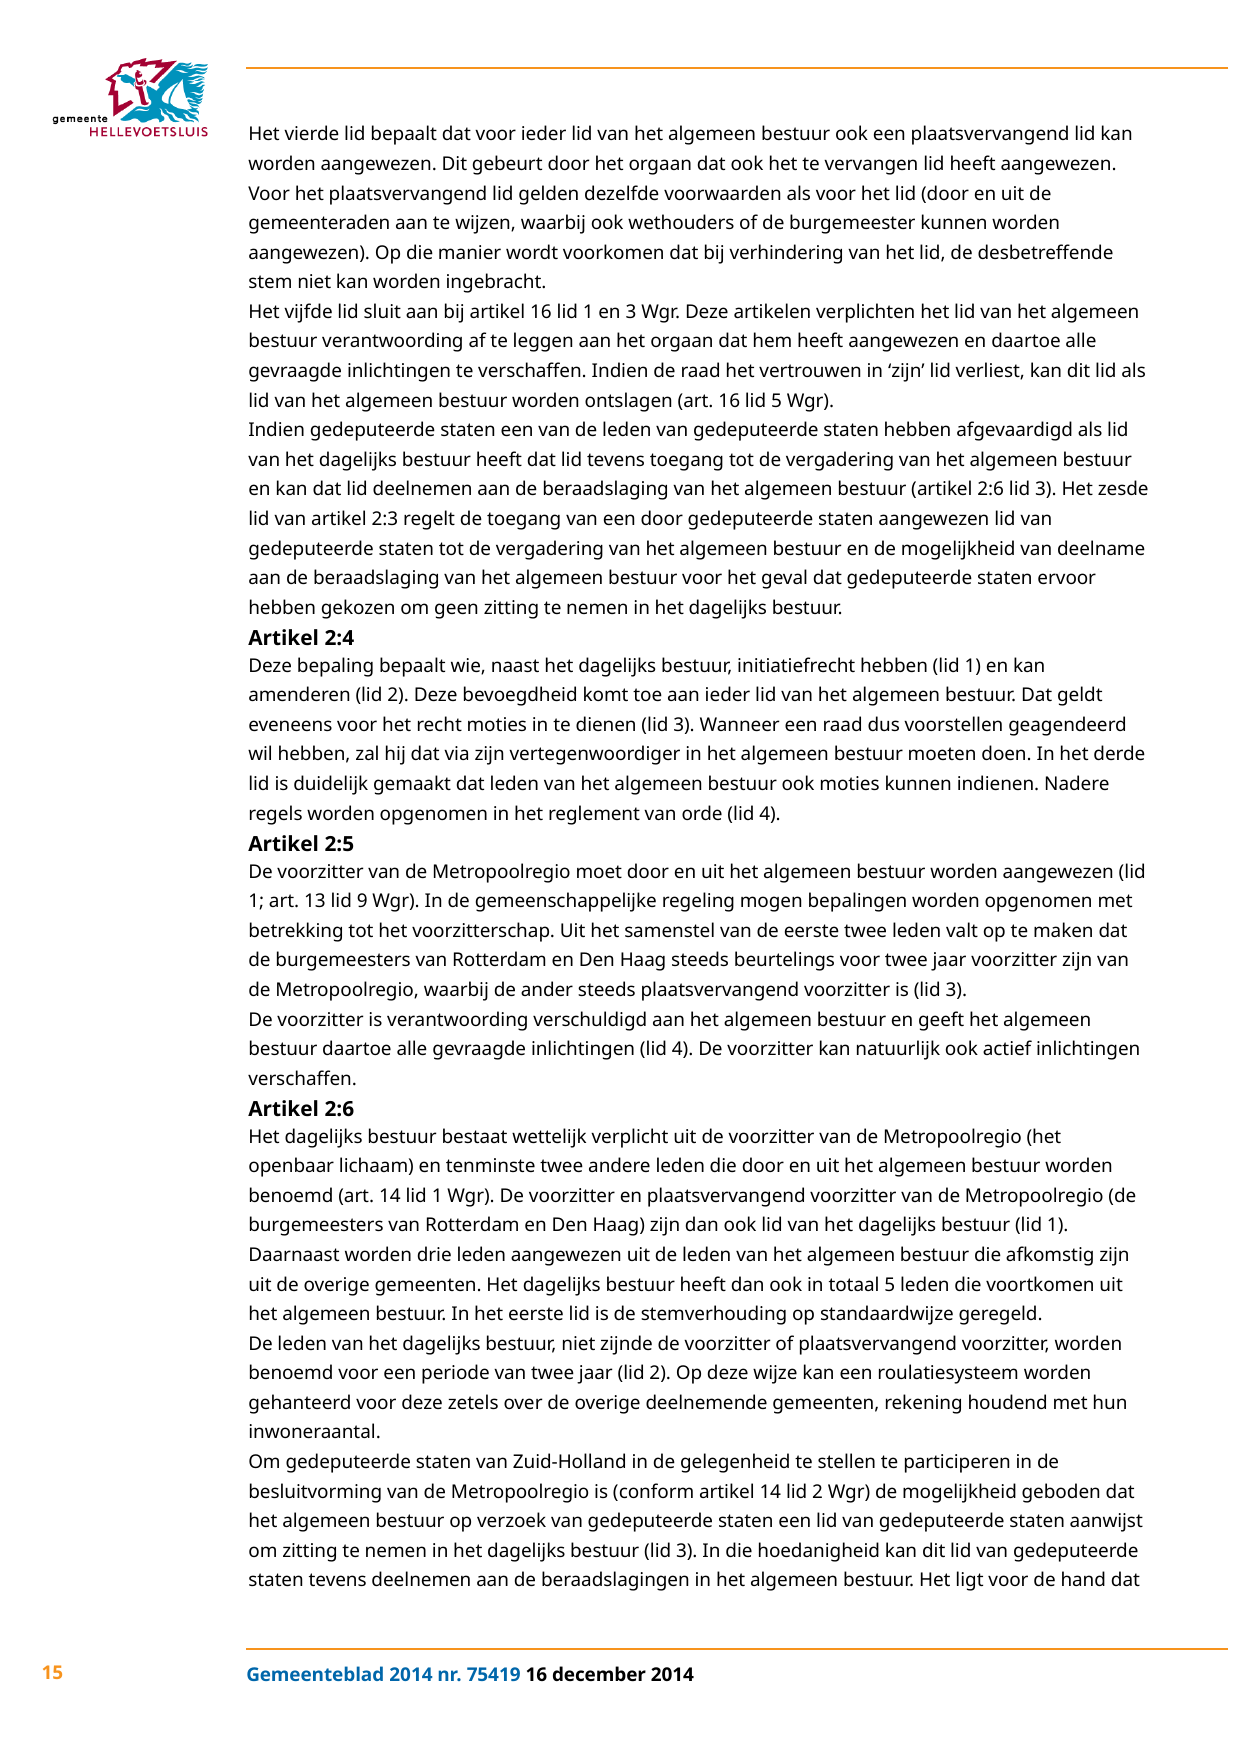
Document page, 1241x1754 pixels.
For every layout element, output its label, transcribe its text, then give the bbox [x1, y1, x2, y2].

picture [41, 47, 231, 154]
text Artikel 2:6 [248, 1094, 1152, 1123]
text De leden van het dagelijks bestuur, niet zijnde de voorzitter of plaatsvervangend voorzitter, worden benoemd voor een periode van twee jaar (lid 2). Op deze wijze kan een roulatiesysteem worden gehanteerd voor deze zetels over de overige deelnemende gemeenten, rekening houdend met hun inwoneraantal. [248, 1330, 1152, 1444]
text Deze bepaling bepaalt wie, naast het dagelijks bestuur, initiatiefrecht hebben (lid 1) en kan amenderen (lid 2). Deze bevoegdheid komt toe aan ieder lid van het algemeen bestuur. Dat geldt eveneens voor het recht moties in te dienen (lid 3). Wanneer een raad dus voorstellen geagendeerd wil hebben, zal hij dat via zijn vertegenwoordiger in het algemeen bestuur moeten doen. In het derde lid is duidelijk gemaakt dat leden van het algemeen bestuur ook moties kunnen indienen. Nadere regels worden opgenomen in het reglement van orde (lid 4). [248, 652, 1152, 826]
text Indien gedeputeerde staten een van de leden van gedeputeerde staten hebben afgevaardigd als lid van het dagelijks bestuur heeft dat lid tevens toegang tot de vergadering van het algemeen bestuur en kan dat lid deelnemen aan de beraadslaging van het algemeen bestuur (artikel 2:6 lid 3). Het zesde lid van artikel 2:3 regelt de toegang van een door gedeputeerde staten aangewezen lid van gedeputeerde staten tot de vergadering van het algemeen bestuur en de mogelijkheid van deelname aan de beraadslaging van het algemeen bestuur voor het geval dat gedeputeerde staten ervoor hebben gekozen om geen zitting te nemen in het dagelijks bestuur. [248, 416, 1152, 619]
text Het vierde lid bepaalt dat voor ieder lid van het algemeen bestuur ook een plaatsvervangend lid kan worden aangewezen. Dit gebeurt door het orgaan dat ook het te vervangen lid heeft aangewezen. Voor het plaatsvervangend lid gelden dezelfde voorwaarden als voor het lid (door en uit de gemeenteraden aan te wijzen, waarbij ook wethouders of de burgemeester kunnen worden aangewezen). Op die manier wordt voorkomen dat bij verhindering van het lid, de desbetreffende stem niet kan worden ingebracht. [248, 121, 1152, 294]
text De voorzitter van de Metropoolregio moet door en uit het algemeen bestuur worden aangewezen (lid 1; art. 13 lid 9 Wgr). In de gemeenschappelijke regeling mogen bepalingen worden opgenomen met betrekking tot het voorzitterschap. Uit het samenstel van de eerste twee leden valt op te maken dat de burgemeesters van Rotterdam en Den Haag steeds beurtelings voor twee jaar voorzitter zijn van de Metropoolregio, waarbij de ander steeds plaatsvervangend voorzitter is (lid 3). [248, 858, 1152, 1002]
text Het dagelijks bestuur bestaat wettelijk verplicht uit de voorzitter van de Metropoolregio (het openbaar lichaam) en tenminste twee andere leden die door en uit het algemeen bestuur worden benoemd (art. 14 lid 1 Wgr). De voorzitter en plaatsvervangend voorzitter van de Metropoolregio (de burgemeesters van Rotterdam en Den Haag) zijn dan ook lid van het dagelijks bestuur (lid 1). Daarnaast worden drie leden aangewezen uit de leden van het algemeen bestuur die afkomstig zijn uit de overige gemeenten. Het dagelijks bestuur heeft dan ook in totaal 5 leden die voortkomen uit het algemeen bestuur. In het eerste lid is de stemverhouding op standaardwijze geregeld. [248, 1123, 1152, 1326]
text Artikel 2:4 [248, 623, 1152, 652]
text De voorzitter is verantwoording verschuldigd aan het algemeen bestuur en geeft het algemeen bestuur daartoe alle gevraagde inlichtingen (lid 4). De voorzitter kan natuurlijk ook actief inlichtingen verschaffen. [248, 1006, 1152, 1091]
text Artikel 2:5 [248, 829, 1152, 858]
text Om gedeputeerde staten van Zuid-Holland in de gelegenheid te stellen te participeren in de besluitvorming van de Metropoolregio is (conform artikel 14 lid 2 Wgr) de mogelijkheid geboden dat het algemeen bestuur op verzoek van gedeputeerde staten een lid van gedeputeerde staten aanwijst om zitting te nemen in het dagelijks bestuur (lid 3). In die hoedanigheid kan dit lid van gedeputeerde staten tevens deelnemen aan de beraadslagingen in het algemeen bestuur. Het ligt voor de hand dat [248, 1448, 1152, 1592]
text Het vijfde lid sluit aan bij artikel 16 lid 1 en 3 Wgr. Deze artikelen verplichten het lid van het algemeen bestuur verantwoording af te leggen aan het orgaan dat hem heeft aangewezen en daartoe alle gevraagde inlichtingen te verschaffen. Indien de raad het vertrouwen in ‘zijn’ lid verliest, kan dit lid als lid van het algemeen bestuur worden ontslagen (art. 16 lid 5 Wgr). [248, 298, 1152, 412]
